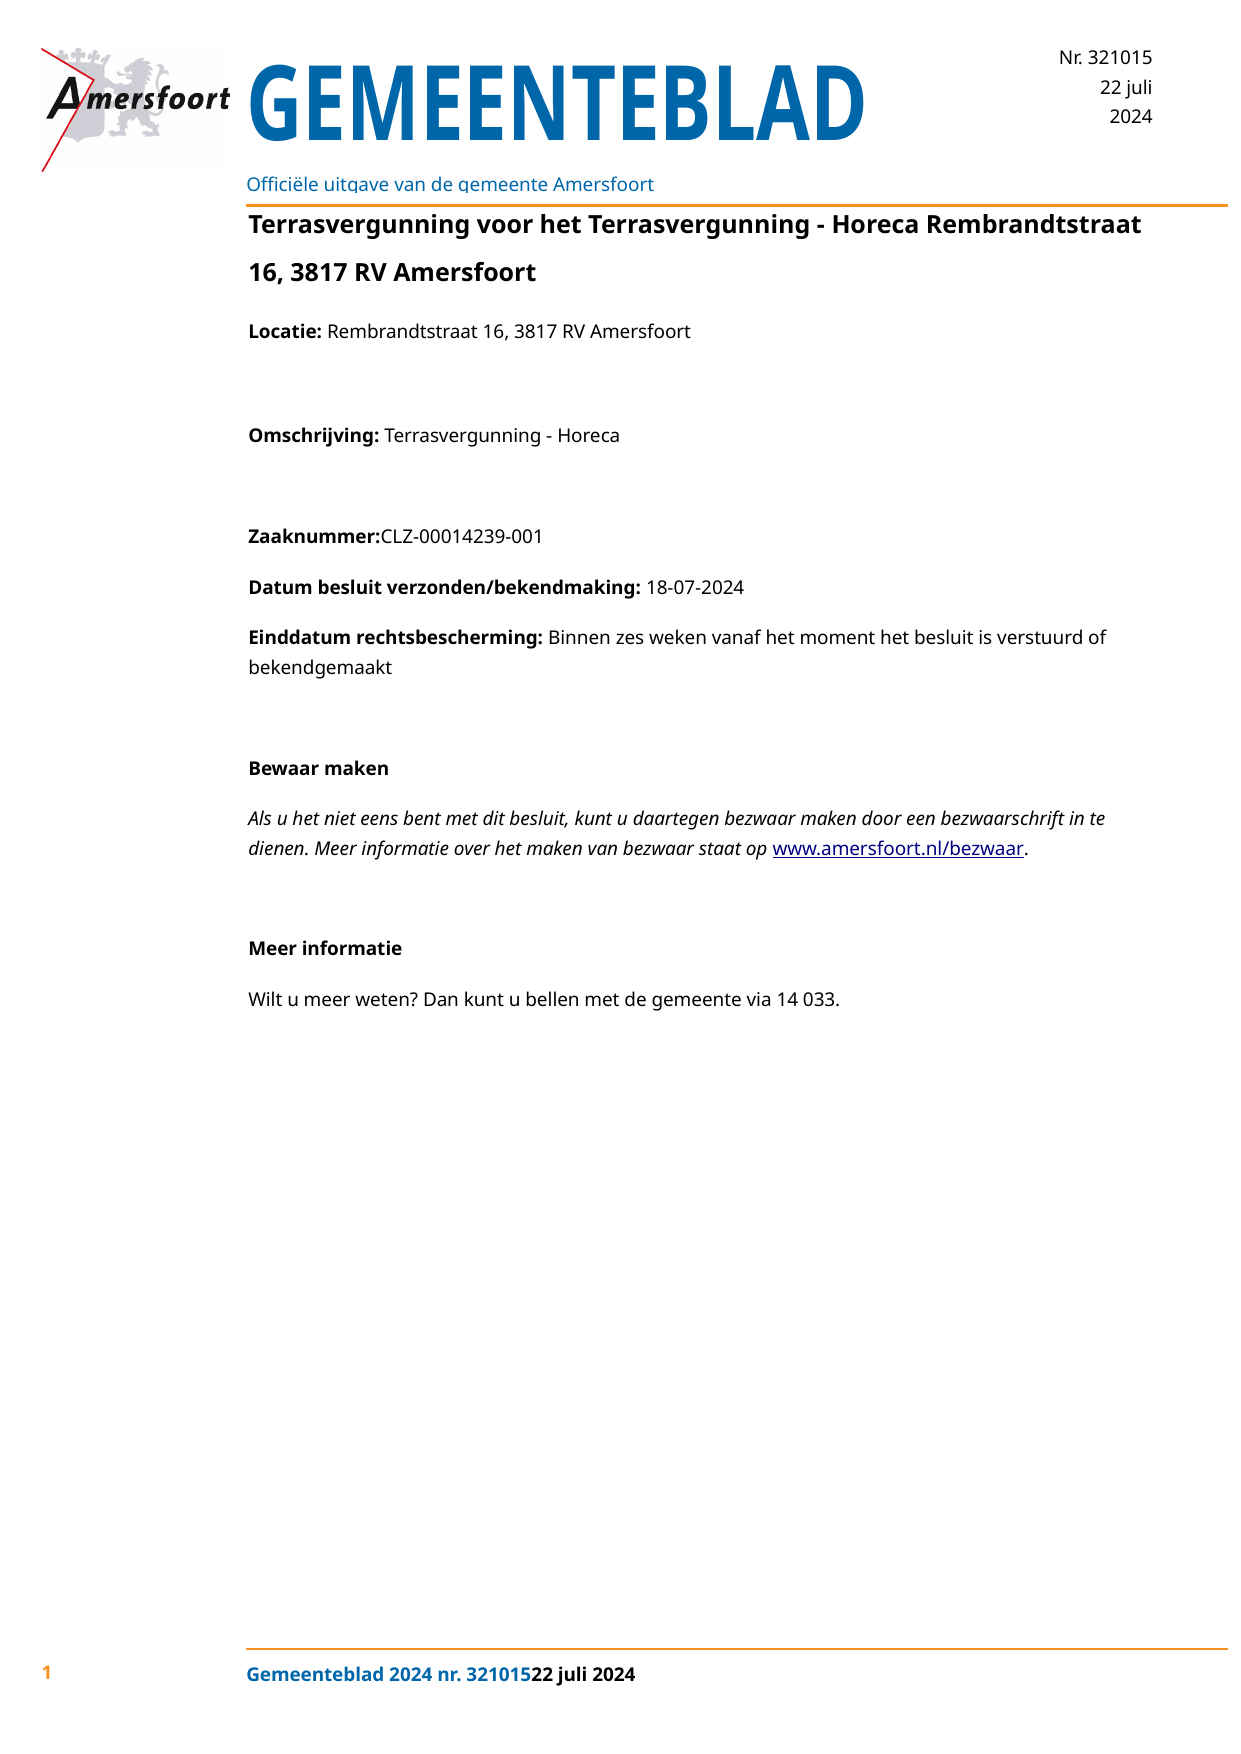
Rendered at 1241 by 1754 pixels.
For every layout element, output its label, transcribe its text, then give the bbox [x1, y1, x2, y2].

text ﻿Omschrijving: Terrasvergunning - Horeca [248, 419, 1152, 448]
text Locatie: Rembrandtstraat 16, 3817 RV Amersfoort [248, 318, 1152, 344]
text Zaaknummer:CLZ-00014239-001 [248, 523, 1152, 549]
picture [41, 47, 231, 172]
text Meer informatie [248, 936, 1152, 961]
text Terrasvergunning voor het Terrasvergunning - Horeca Rembrandtstraat 16, 3817 RV Amersfoort [248, 207, 1152, 288]
text Als u het niet eens bent met dit besluit, kunt u daartegen bezwaar maken door een bezwaarschrift in te dienen. Meer informatie over het maken van bezwaar staat op www.amersfoort.nl/bezwaar. [248, 805, 1152, 861]
text Datum besluit verzonden/bekendmaking: 18-07-2024 [248, 574, 1152, 600]
text Bewaar maken [248, 755, 1152, 781]
text Einddatum rechtsbescherming: Binnen zes weken vanaf het moment het besluit is verstuurd of bekendgemaakt [248, 624, 1152, 680]
text Wilt u meer weten? Dan kunt u bellen met de gemeente via 14 033. [248, 986, 1152, 1012]
